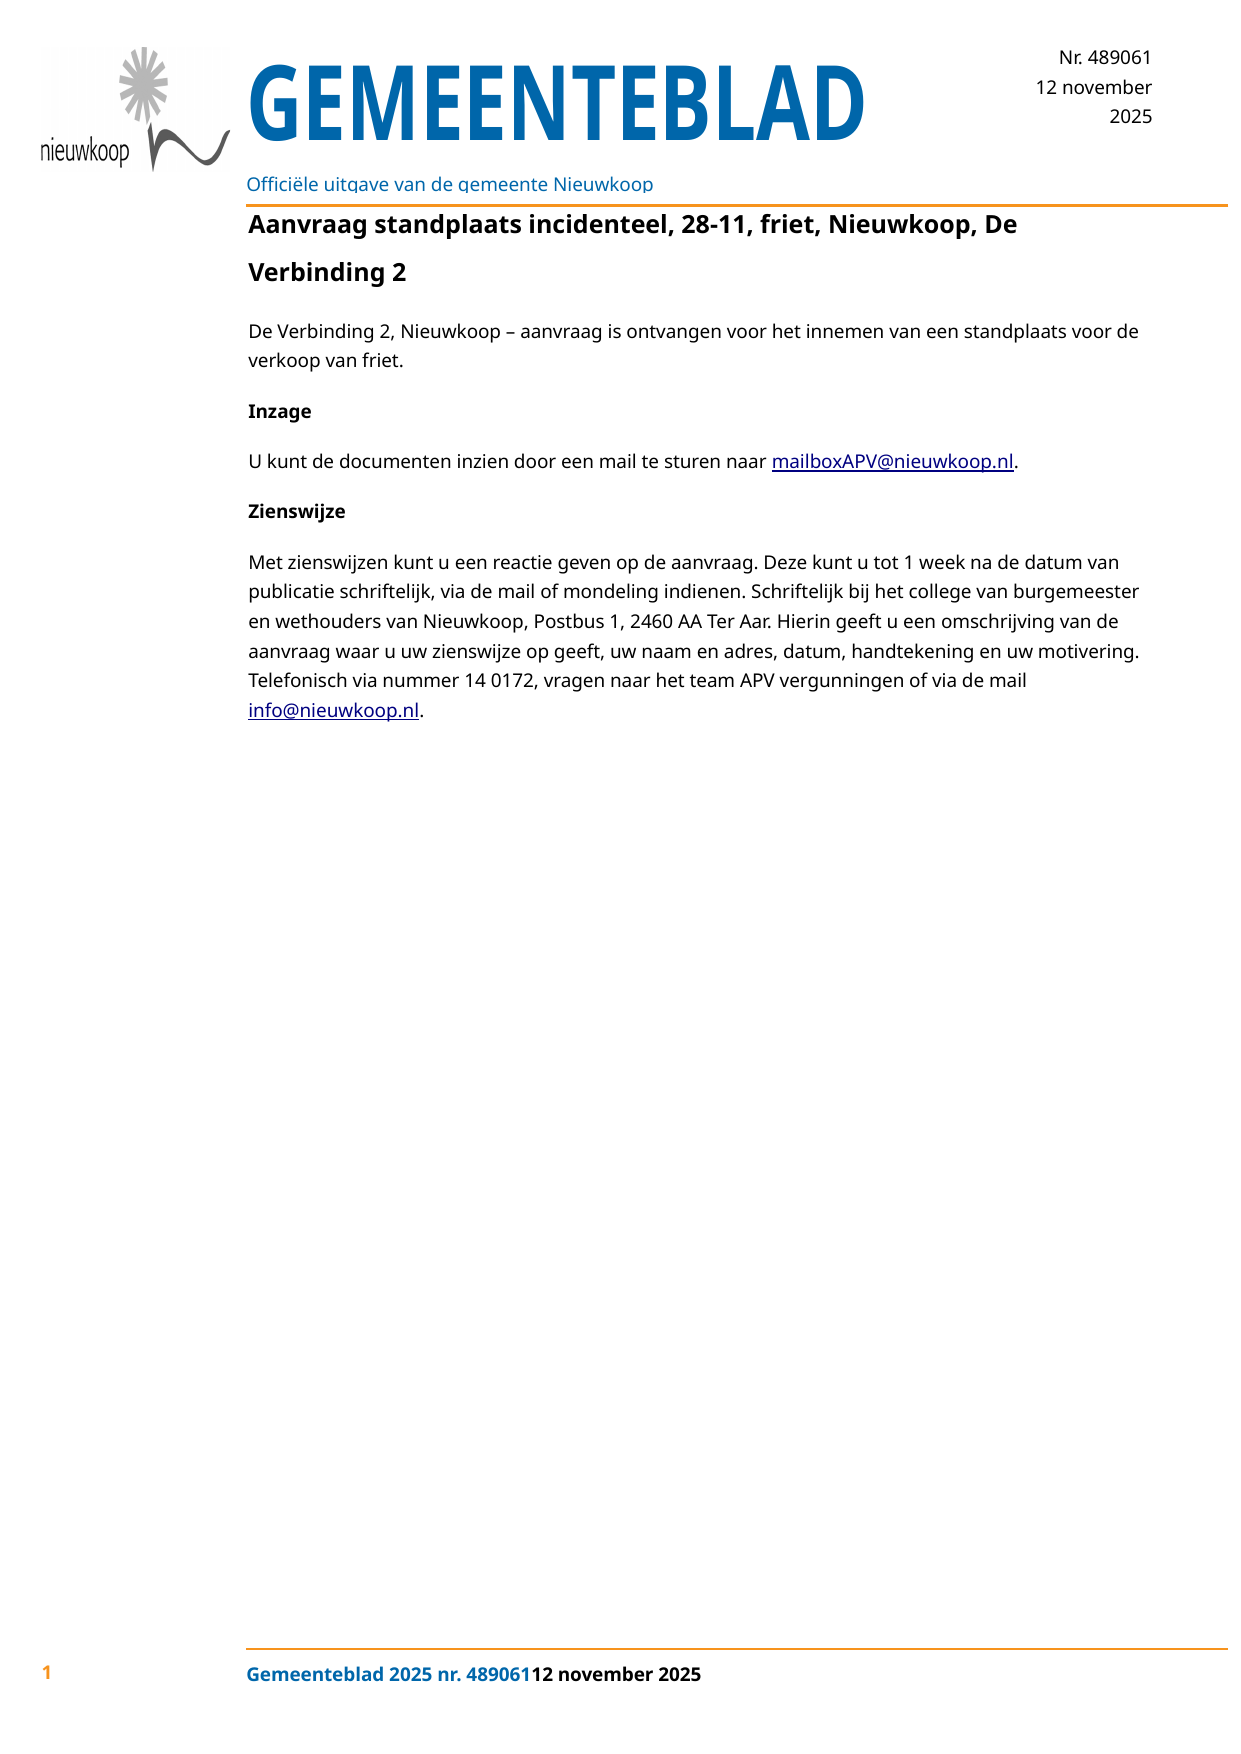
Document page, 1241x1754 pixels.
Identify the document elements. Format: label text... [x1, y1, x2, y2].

text Aanvraag standplaats incidenteel, 28-11, friet, Nieuwkoop, De Verbinding 2 [248, 207, 1152, 288]
text Zienswijze [248, 499, 1152, 524]
text Inzage [248, 398, 1152, 424]
text De Verbinding 2, Nieuwkoop – aanvraag is ontvangen voor het innemen van een standplaats voor de verkoop van friet. [248, 318, 1152, 373]
text Met zienswijzen kunt u een reactie geven op de aanvraag. Deze kunt u tot 1 week na de datum van publicatie schriftelijk, via de mail of mondeling indienen. Schriftelijk bij het college van burgemeester en wethouders van Nieuwkoop, Postbus 1, 2460 AA Ter Aar. Hierin geeft u een omschrijving van de aanvraag waar u uw zienswijze op geeft, uw naam en adres, datum, handtekening en uw motivering. Telefonisch via nummer 14 0172, vragen naar het team APV vergunningen of via de mail info@nieuwkoop.nl. [248, 549, 1152, 723]
text U kunt de documenten inzien door een mail te sturen naar mailboxAPV@nieuwkoop.nl. [248, 448, 1152, 474]
picture [41, 47, 231, 172]
